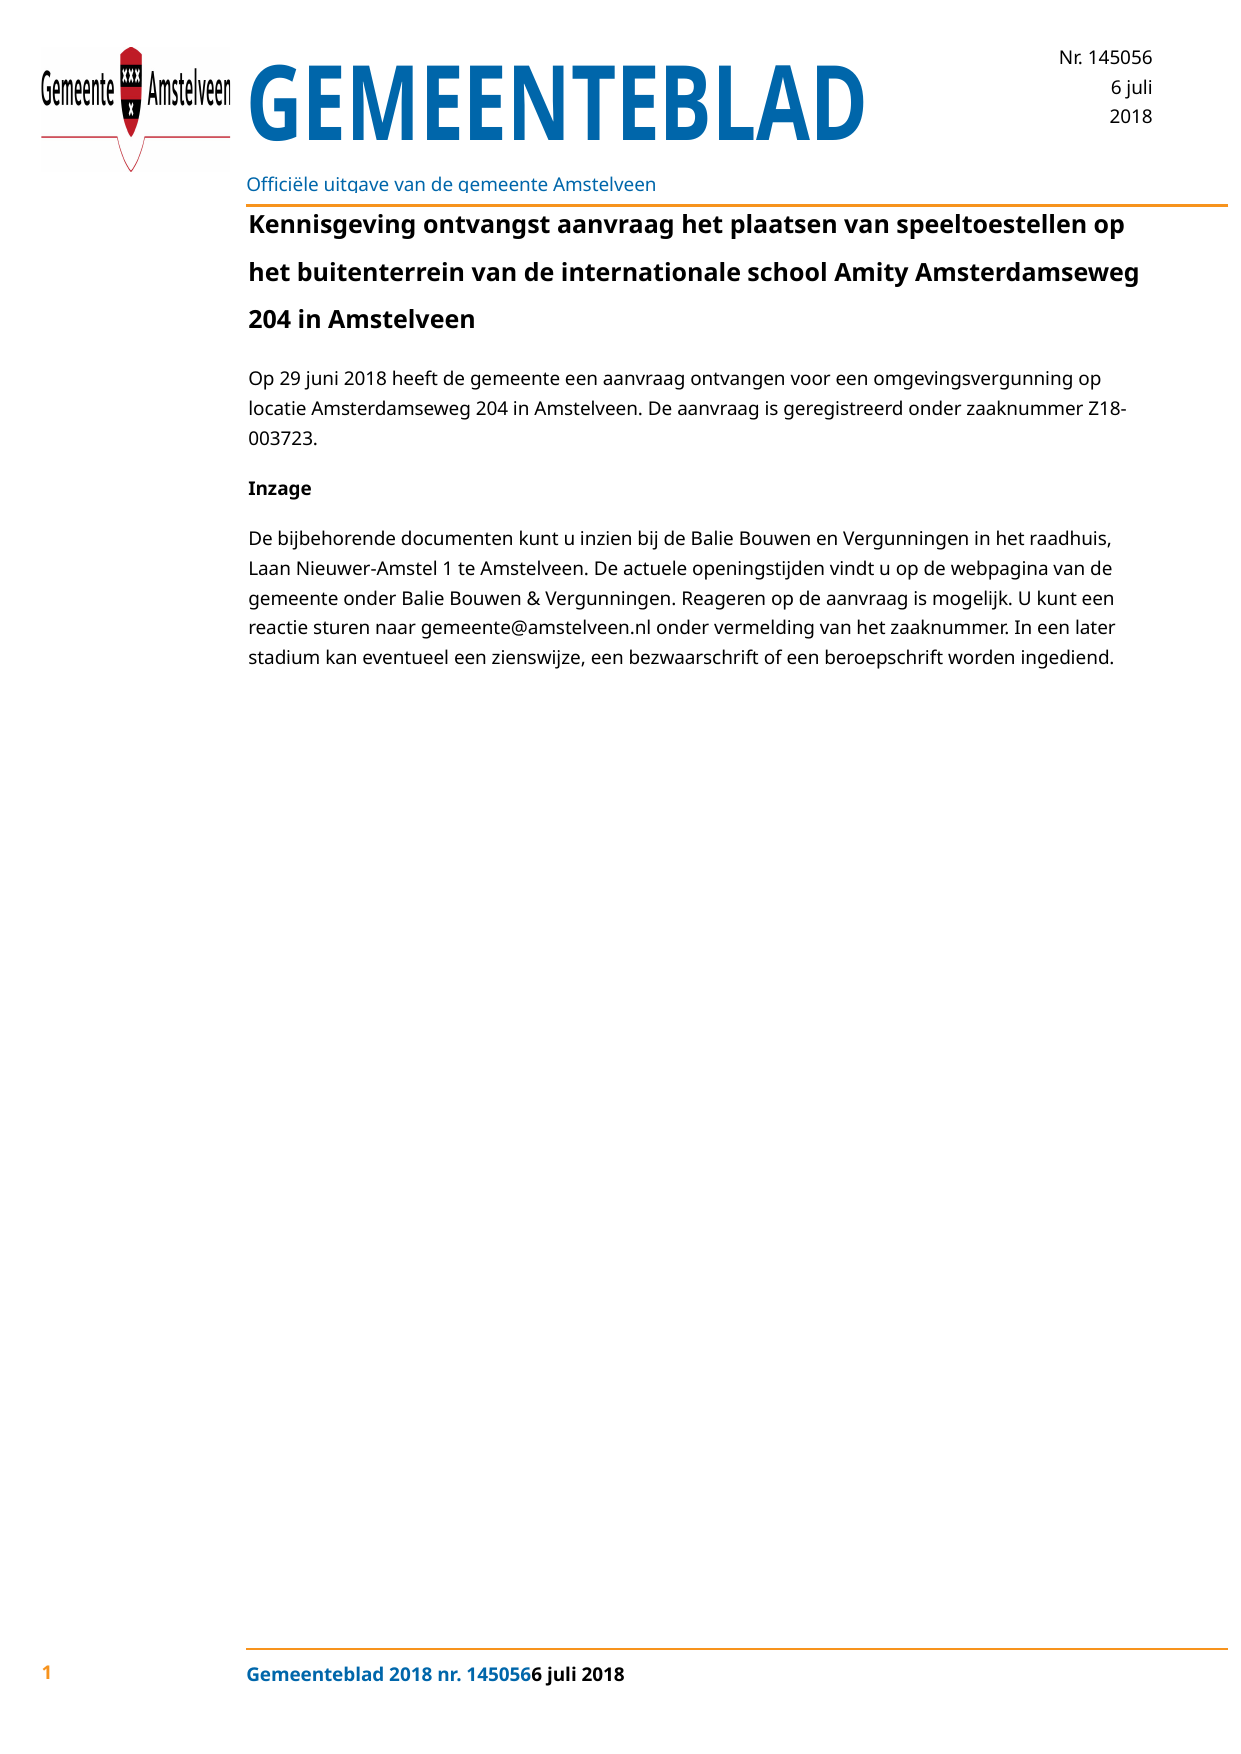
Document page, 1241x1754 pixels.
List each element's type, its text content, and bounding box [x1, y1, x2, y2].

picture [41, 47, 231, 172]
text Inzage [248, 475, 1152, 501]
text Kennisgeving ontvangst aanvraag het plaatsen van speeltoestellen op het buitenterrein van de internationale school Amity Amsterdamseweg 204 in Amstelveen [248, 207, 1152, 336]
text De bijbehorende documenten kunt u inzien bij de Balie Bouwen en Vergunningen in het raadhuis, Laan Nieuwer-Amstel 1 te Amstelveen. De actuele openingstijden vindt u op de webpagina van de gemeente onder Balie Bouwen & Vergunningen. Reageren op de aanvraag is mogelijk. U kunt een reactie sturen naar gemeente@amstelveen.nl onder vermelding van het zaaknummer. In een later stadium kan eventueel een zienswijze, een bezwaarschrift of een beroepschrift worden ingediend. [248, 526, 1152, 669]
text Op 29 juni 2018 heeft de gemeente een aanvraag ontvangen voor een omgevingsvergunning op locatie Amsterdamseweg 204 in Amstelveen. De aanvraag is geregistreerd onder zaaknummer Z18-003723. [248, 366, 1152, 450]
